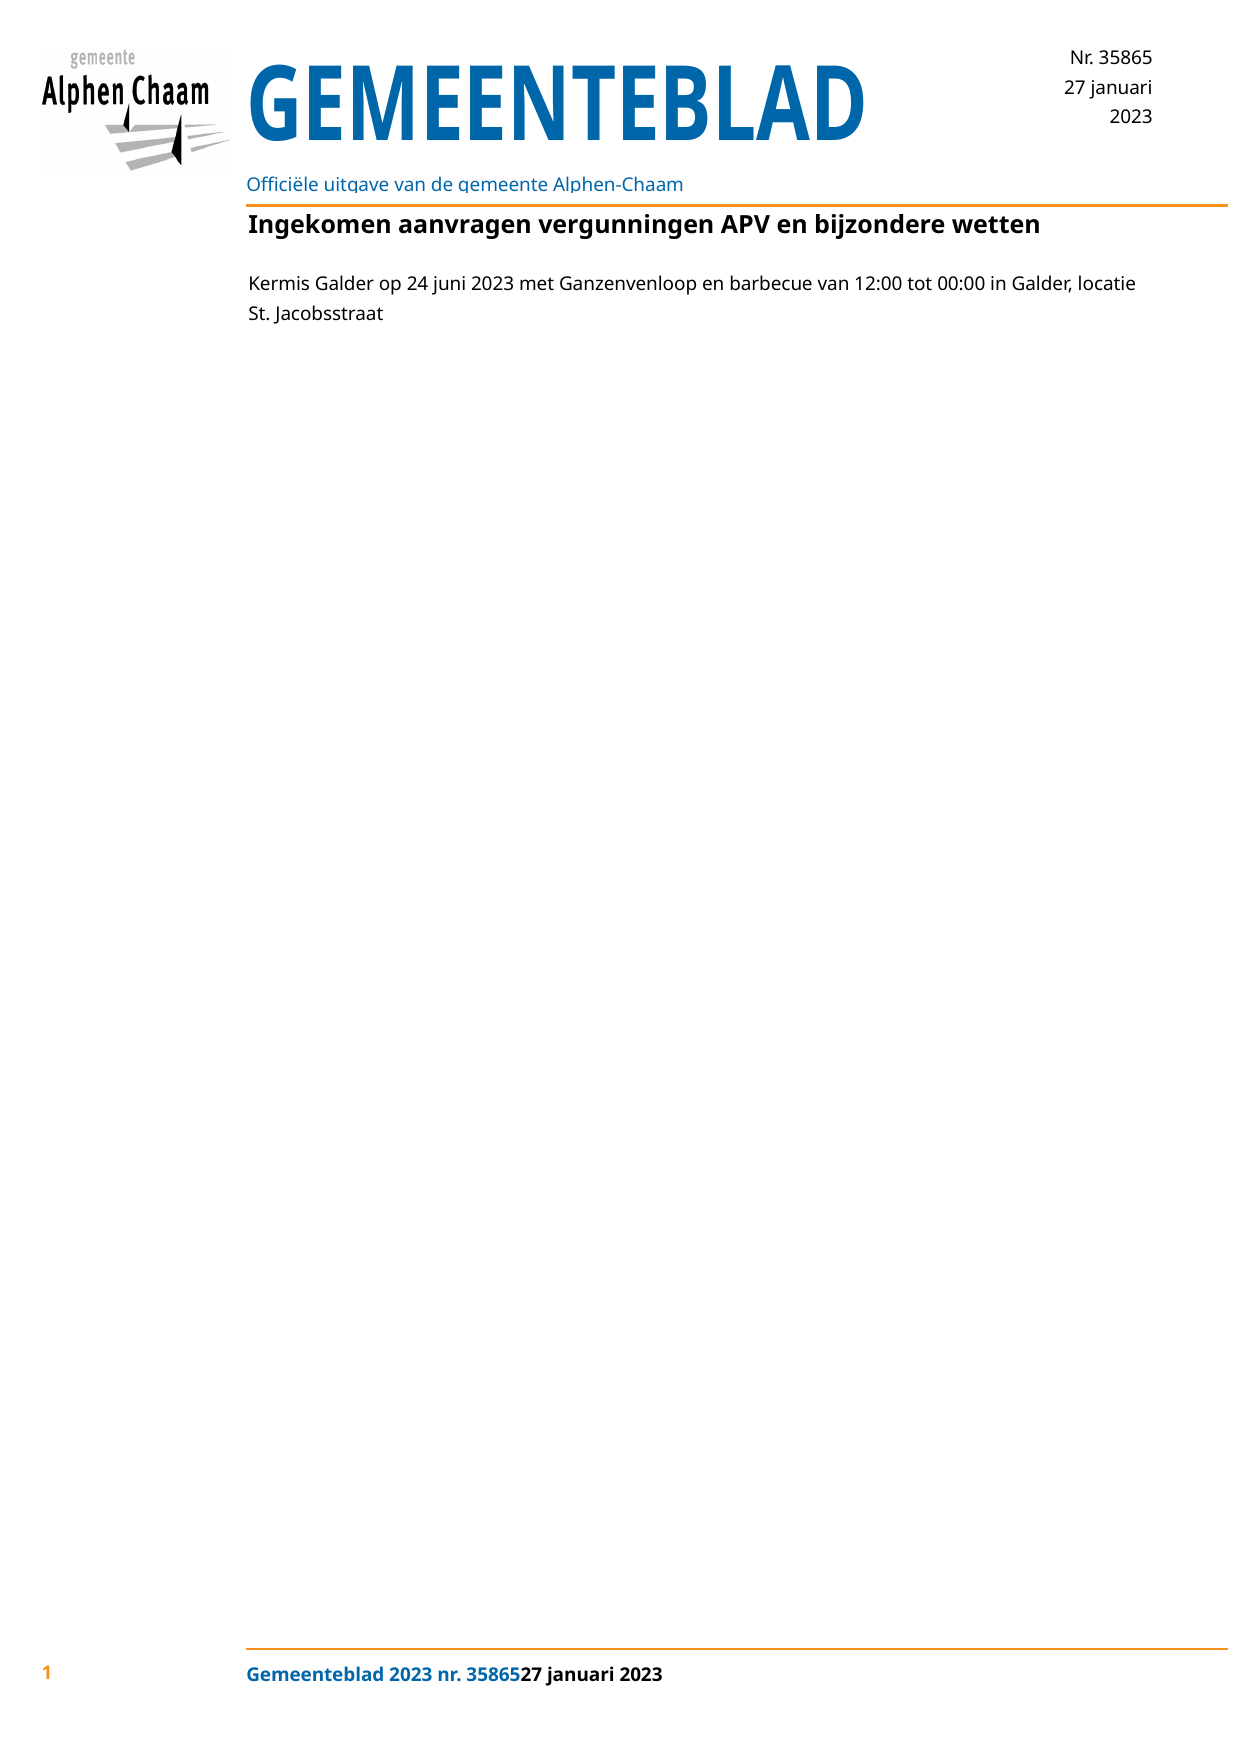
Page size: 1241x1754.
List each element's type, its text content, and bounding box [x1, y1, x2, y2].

picture [41, 47, 231, 172]
text Kermis Galder op 24 juni 2023 met Ganzenvenloop en barbecue van 12:00 tot 00:00 in Galder, locatie St. Jacobsstraat [248, 270, 1152, 326]
text Ingekomen aanvragen vergunningen APV en bijzondere wetten [248, 207, 1152, 241]
